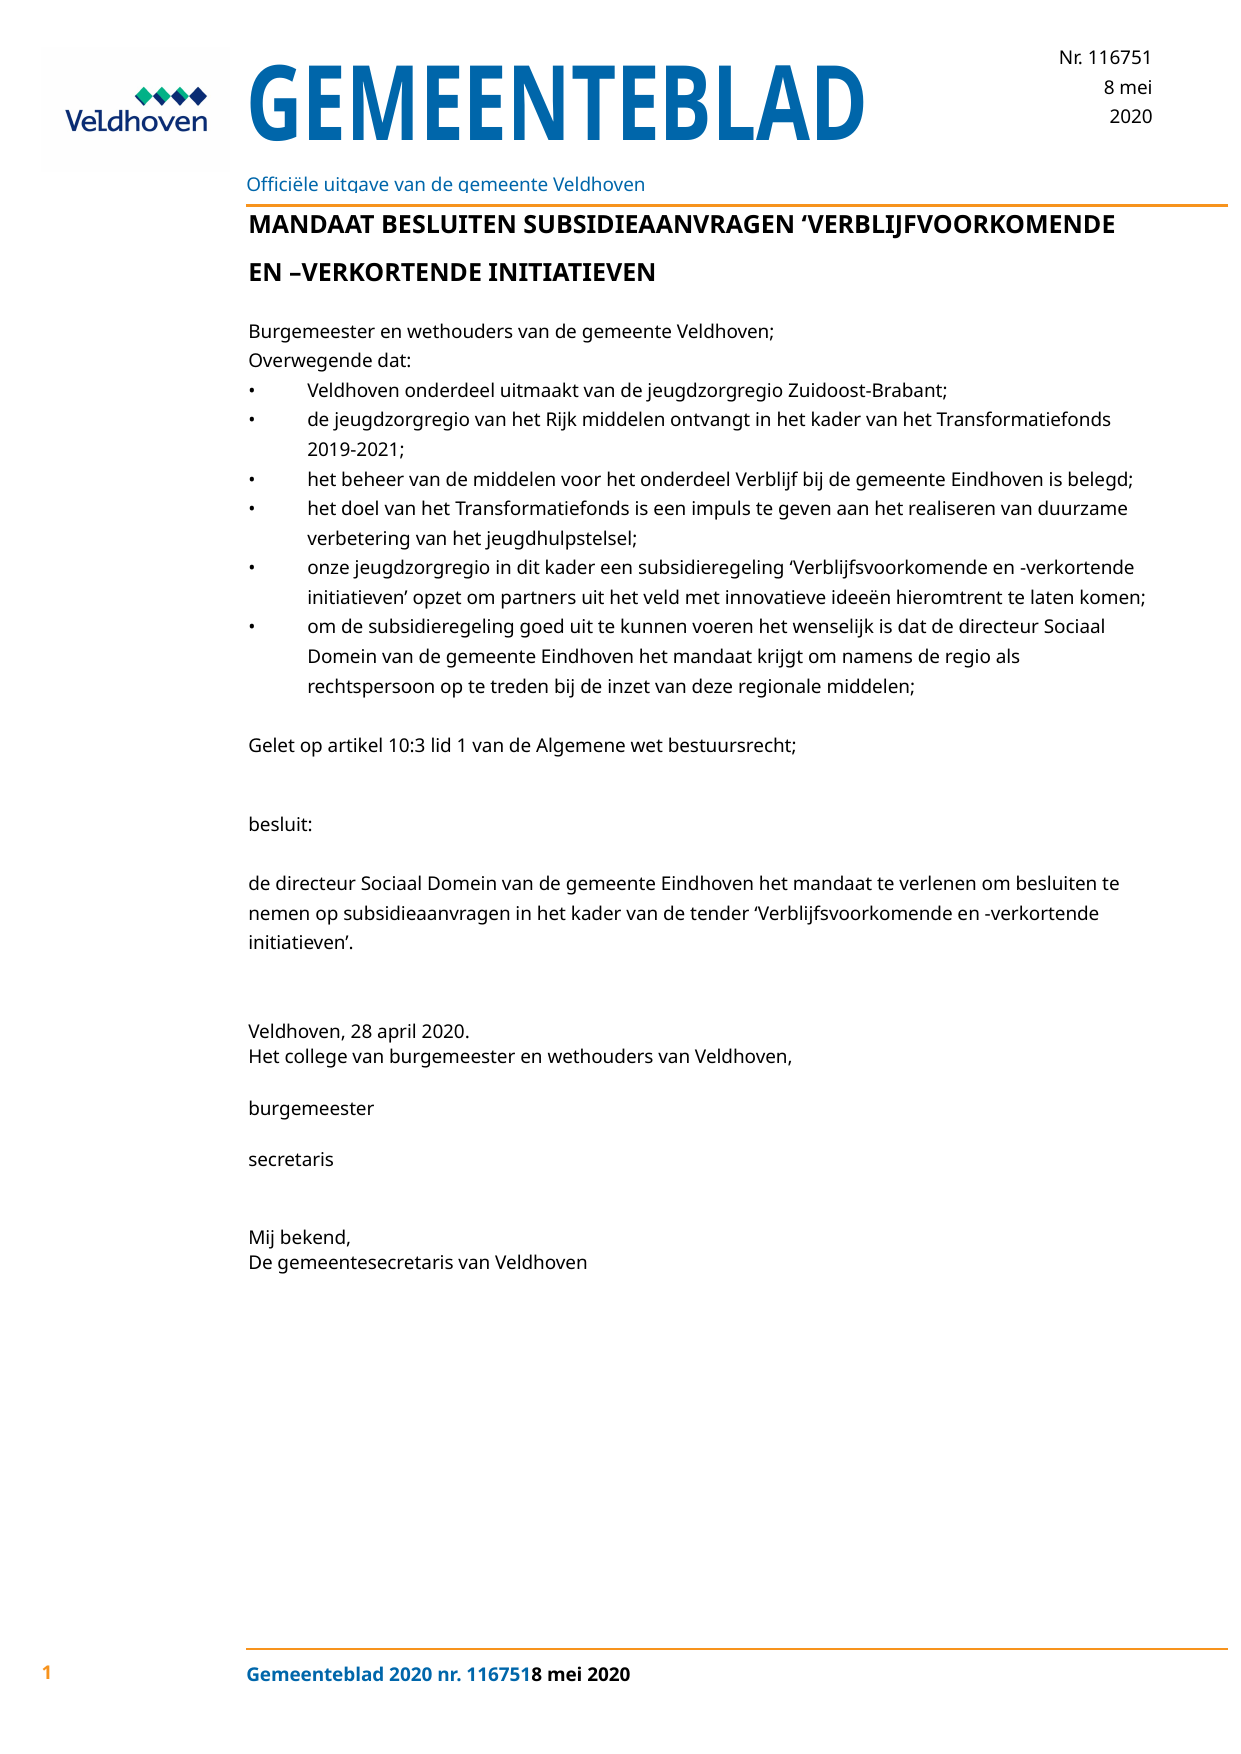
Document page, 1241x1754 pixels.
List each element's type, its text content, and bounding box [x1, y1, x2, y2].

text Mij bekend, [248, 1224, 1152, 1249]
text besluit: [248, 811, 1152, 837]
list Veldhoven onderdeel uitmaakt van de jeugdzorgregio Zuidoost-Brabant; [248, 377, 1152, 403]
list de jeugdzorgregio van het Rijk middelen ontvangt in het kader van het Transformatiefonds 2019-2021; [248, 407, 1152, 462]
picture [41, 47, 231, 172]
list om de subsidieregeling goed uit te kunnen voeren het wenselijk is dat de directeur Sociaal Domein van de gemeente Eindhoven het mandaat krijgt om namens de regio als rechtspersoon op te treden bij de inzet van deze regionale middelen; [248, 614, 1152, 699]
text burgemeester [248, 1095, 1152, 1121]
text de directeur Sociaal Domein van de gemeente Eindhoven het mandaat te verlenen om besluiten te nemen op subsidieaanvragen in het kader van de tender ‘Verblijfsvoorkomende en -verkortende initiatieven’. [248, 870, 1152, 955]
text Veldhoven, 28 april 2020. [248, 1018, 1152, 1044]
text Het college van burgemeester en wethouders van Veldhoven, [248, 1044, 1152, 1069]
list het beheer van de middelen voor het onderdeel Verblijf bij de gemeente Eindhoven is belegd; [248, 466, 1152, 492]
text Overwegende dat: [248, 347, 1152, 373]
text MANDAAT BESLUITEN SUBSIDIEAANVRAGEN ‘VERBLIJFVOORKOMENDE EN –VERKORTENDE INITIATIEVEN [248, 207, 1152, 288]
text secretaris [248, 1147, 1152, 1172]
text Gelet op artikel 10:3 lid 1 van de Algemene wet bestuursrecht; [248, 732, 1152, 758]
text De gemeentesecretaris van Veldhoven [248, 1249, 1152, 1275]
list het doel van het Transformatiefonds is een impuls te geven aan het realiseren van duurzame verbetering van het jeugdhulpstelsel; [248, 495, 1152, 551]
text Burgemeester en wethouders van de gemeente Veldhoven; [248, 318, 1152, 344]
list onze jeugdzorgregio in dit kader een subsidieregeling ‘Verblijfsvoorkomende en -verkortende initiatieven’ opzet om partners uit het veld met innovatieve ideeën hieromtrent te laten komen; [248, 554, 1152, 610]
